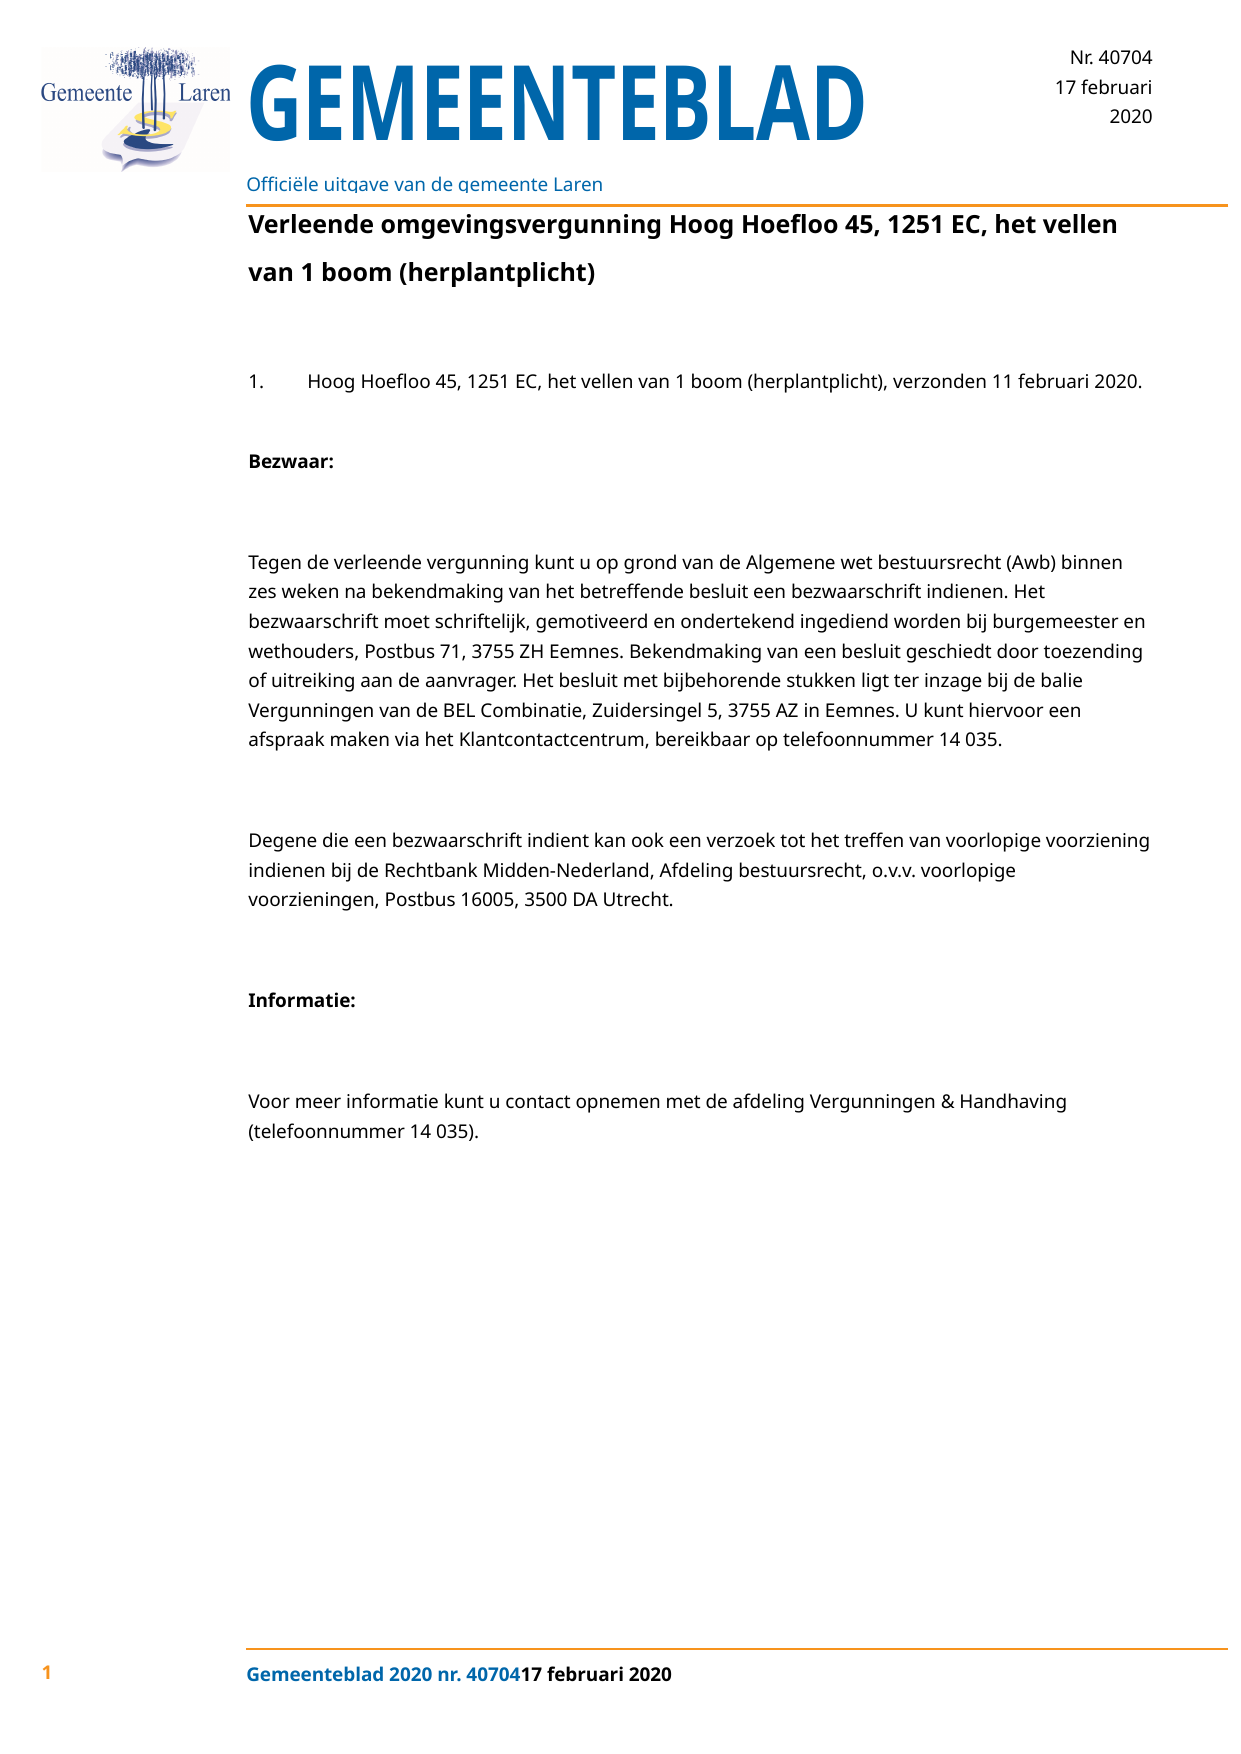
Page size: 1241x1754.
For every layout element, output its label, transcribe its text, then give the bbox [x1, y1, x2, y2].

text Tegen de verleende vergunning kunt u op grond van de Algemene wet bestuursrecht (Awb) binnen zes weken na bekendmaking van het betreffende besluit een bezwaarschrift indienen. Het bezwaarschrift moet schriftelijk, gemotiveerd en ondertekend ingediend worden bij burgemeester en wethouders, Postbus 71, 3755 ZH Eemnes. Bekendmaking van een besluit geschiedt door toezending of uitreiking aan de aanvrager. Het besluit met bijbehorende stukken ligt ter inzage bij de balie Vergunningen van de BEL Combinatie, Zuidersingel 5, 3755 AZ in Eemnes. U kunt hiervoor een afspraak maken via het Klantcontactcentrum, bereikbaar op telefoonnummer 14 035. [248, 549, 1152, 752]
text Degene die een bezwaarschrift indient kan ook een verzoek tot het treffen van voorlopige voorziening indienen bij de Rechtbank Midden-Nederland, Afdeling bestuursrecht, o.v.v. voorlopige voorzieningen, Postbus 16005, 3500 DA Utrecht. [248, 827, 1152, 912]
text Voor meer informatie kunt u contact opnemen met de afdeling Vergunningen & Handhaving (telefoonnummer 14 035). [248, 1088, 1152, 1144]
text Informatie: [248, 987, 1152, 1013]
text Verleende omgevingsvergunning Hoog Hoefloo 45, 1251 EC, het vellen van 1 boom (herplantplicht) [248, 207, 1152, 288]
text Bezwaar: [248, 448, 1152, 474]
list Hoog Hoefloo 45, 1251 EC, het vellen van 1 boom (herplantplicht), verzonden 11 februari 2020. [248, 368, 1152, 394]
picture [41, 47, 231, 172]
